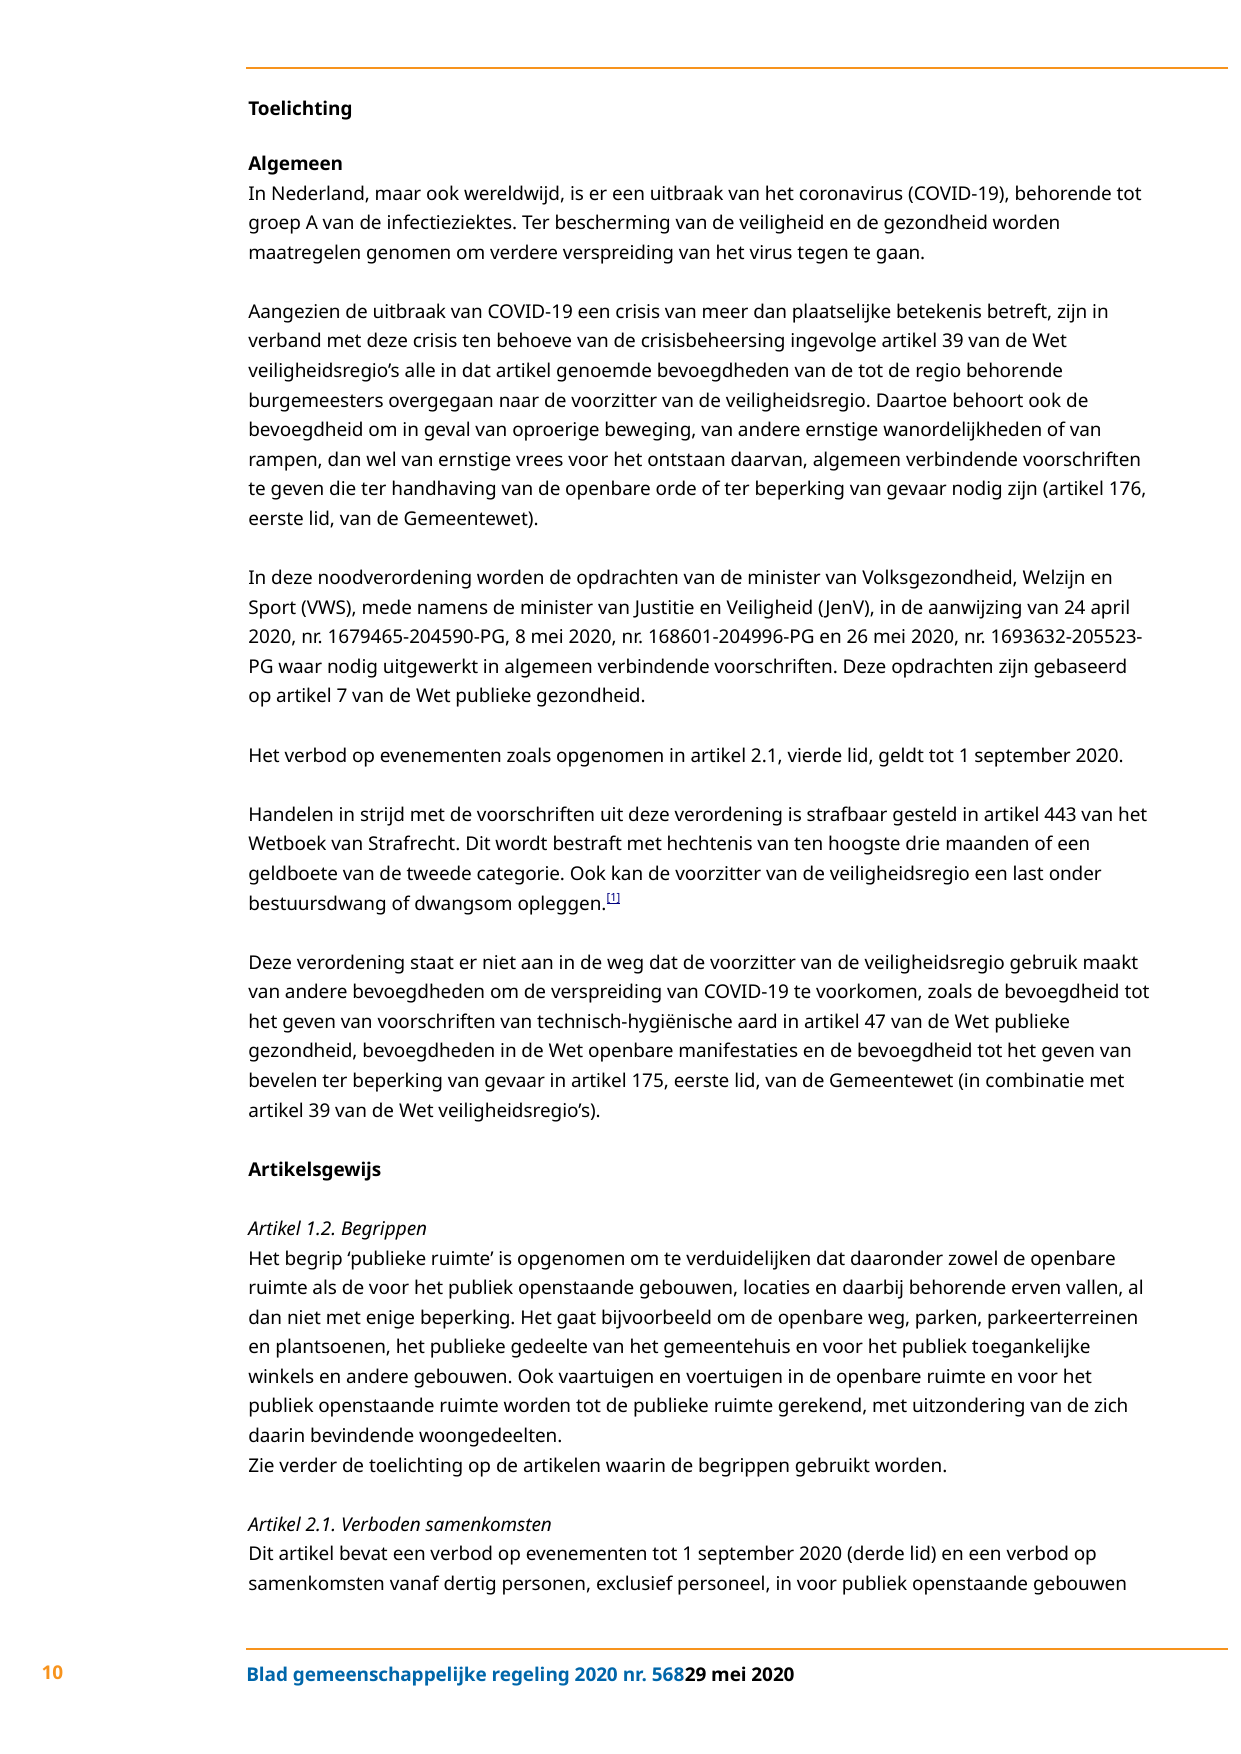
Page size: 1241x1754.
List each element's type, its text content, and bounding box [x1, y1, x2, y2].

text Deze verordening staat er niet aan in de weg dat de voorzitter van de veiligheidsregio gebruik maakt van andere bevoegdheden om de verspreiding van COVID-19 te voorkomen, zoals de bevoegdheid tot het geven van voorschriften van technisch-hygiënische aard in artikel 47 van de Wet publieke gezondheid, bevoegdheden in de Wet openbare manifestaties en de bevoegdheid tot het geven van bevelen ter beperking van gevaar in artikel 175, eerste lid, van de Gemeentewet (in combinatie met artikel 39 van de Wet veiligheidsregio’s). [248, 949, 1152, 1123]
text Aangezien de uitbraak van COVID-19 een crisis van meer dan plaatselijke betekenis betreft, zijn in verband met deze crisis ten behoeve van de crisisbeheersing ingevolge artikel 39 van de Wet veiligheidsregio’s alle in dat artikel genoemde bevoegdheden van de tot de regio behorende burgemeesters overgegaan naar de voorzitter van de veiligheidsregio. Daartoe behoort ook de bevoegdheid om in geval van oproerige beweging, van andere ernstige wanordelijkheden of van rampen, dan wel van ernstige vrees voor het ontstaan daarvan, algemeen verbindende voorschriften te geven die ter handhaving van de openbare orde of ter beperking van gevaar nodig zijn (artikel 176, eerste lid, van de Gemeentewet). [248, 298, 1152, 531]
text Zie verder de toelichting op de artikelen waarin de begrippen gebruikt worden. [248, 1452, 1152, 1478]
text In Nederland, maar ook wereldwijd, is er een uitbraak van het coronavirus (COVID-19), behorende tot groep A van de infectieziektes. Ter bescherming van de veiligheid en de gezondheid worden maatregelen genomen om verdere verspreiding van het virus tegen te gaan. [248, 180, 1152, 265]
text Artikelsgewijs [248, 1156, 1152, 1182]
text Dit artikel bevat een verbod op evenementen tot 1 september 2020 (derde lid) en een verbod op samenkomsten vanaf dertig personen, exclusief personeel, in voor publiek openstaande gebouwen [248, 1541, 1152, 1596]
text Het begrip ‘publieke ruimte’ is opgenomen om te verduidelijken dat daaronder zowel de openbare ruimte als de voor het publiek openstaande gebouwen, locaties en daarbij behorende erven vallen, al dan niet met enige beperking. Het gaat bijvoorbeeld om de openbare weg, parken, parkeerterreinen en plantsoenen, het publieke gedeelte van het gemeentehuis en voor het publiek toegankelijke winkels en andere gebouwen. Ook vaartuigen en voertuigen in de openbare ruimte en voor het publiek openstaande ruimte worden tot de publieke ruimte gerekend, met uitzondering van de zich daarin bevindende woongedeelten. [248, 1245, 1152, 1448]
text Artikel 2.1. Verboden samenkomsten [248, 1511, 1152, 1537]
text Algemeen [248, 150, 1152, 176]
text Het verbod op evenementen zoals opgenomen in artikel 2.1, vierde lid, geldt tot 1 september 2020. [248, 742, 1152, 768]
text In deze noodverordening worden de opdrachten van de minister van Volksgezondheid, Welzijn en Sport (VWS), mede namens de minister van Justitie en Veiligheid (JenV), in de aanwijzing van 24 april 2020, nr. 1679465-204590-PG, 8 mei 2020, nr. 168601-204996-PG en 26 mei 2020, nr. 1693632-205523-PG waar nodig uitgewerkt in algemeen verbindende voorschriften. Deze opdrachten zijn gebaseerd op artikel 7 van de Wet publieke gezondheid. [248, 564, 1152, 708]
text Toelichting [248, 95, 1152, 121]
picture [41, 47, 231, 172]
text Artikel 1.2. Begrippen [248, 1215, 1152, 1241]
text Handelen in strijd met de voorschriften uit deze verordening is strafbaar gesteld in artikel 443 van het Wetboek van Strafrecht. Dit wordt bestraft met hechtenis van ten hoogste drie maanden of een geldboete van de tweede categorie. Ook kan de voorzitter van de veiligheidsregio een last onder bestuursdwang of dwangsom opleggen.[1] [248, 801, 1152, 916]
